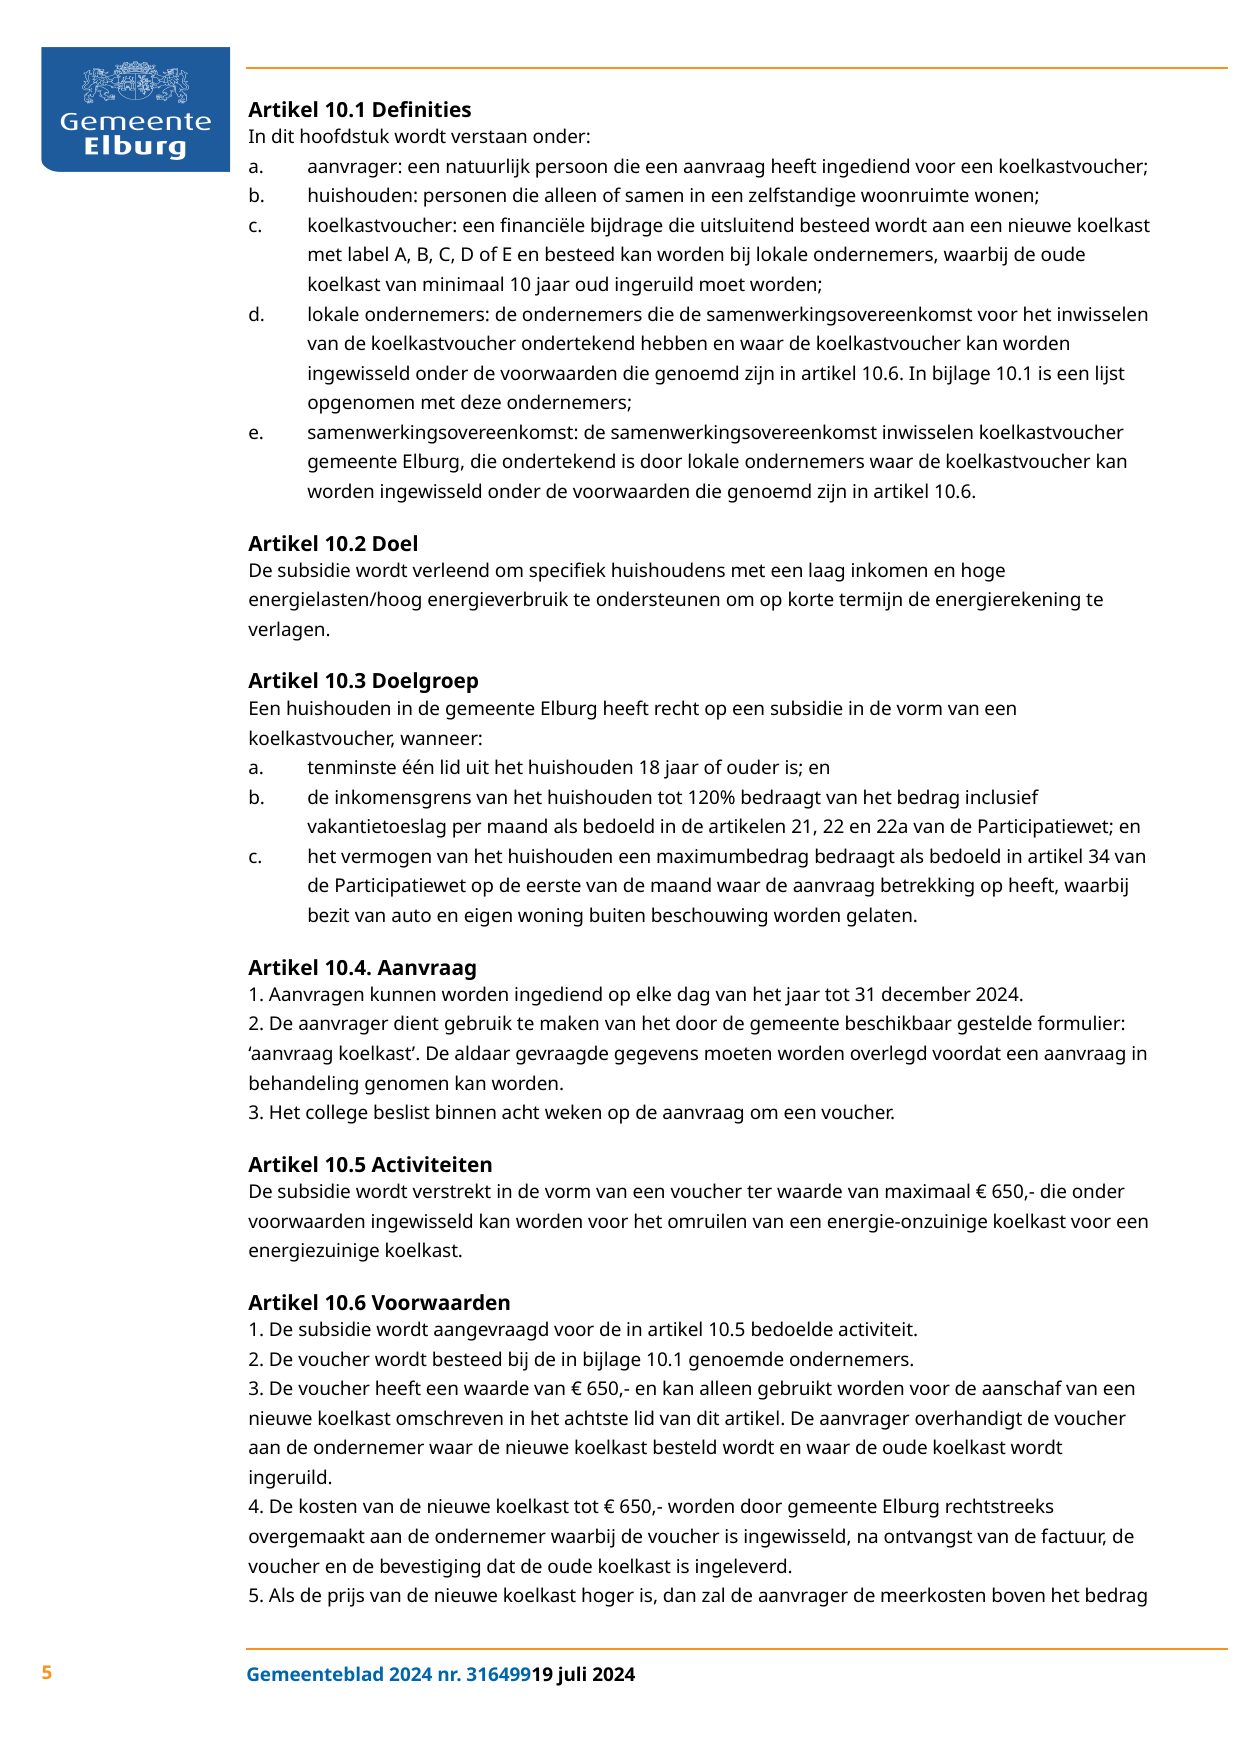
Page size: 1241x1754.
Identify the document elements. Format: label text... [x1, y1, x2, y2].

list de inkomensgrens van het huishouden tot 120% bedraagt van het bedrag inclusief vakantietoeslag per maand als bedoeld in de artikelen 21, 22 en 22a van de Participatiewet; en [248, 784, 1152, 839]
text In dit hoofdstuk wordt verstaan onder: [248, 123, 1152, 149]
list samenwerkingsovereenkomst: de samenwerkingsovereenkomst inwisselen koelkastvoucher gemeente Elburg, die ondertekend is door lokale ondernemers waar de koelkastvoucher kan worden ingewisseld onder de voorwaarden die genoemd zijn in artikel 10.6. [248, 419, 1152, 504]
list tenminste één lid uit het huishouden 18 jaar of ouder is; en [248, 754, 1152, 780]
list lokale ondernemers: de ondernemers die de samenwerkingsovereenkomst voor het inwisselen van de koelkastvoucher ondertekend hebben en waar de koelkastvoucher kan worden ingewisseld onder de voorwaarden die genoemd zijn in artikel 10.6. In bijlage 10.1 is een lijst opgenomen met deze ondernemers; [248, 301, 1152, 415]
text Een huishouden in de gemeente Elburg heeft recht op een subsidie in de vorm van een koelkastvoucher, wanneer: [248, 695, 1152, 750]
text Artikel 10.5 Activiteiten [248, 1150, 1152, 1178]
text Artikel 10.6 Voorwaarden [248, 1288, 1152, 1316]
text 1. De subsidie wordt aangevraagd voor de in artikel 10.5 bedoelde activiteit. [248, 1316, 1152, 1342]
text Artikel 10.3 Doelgroep [248, 667, 1152, 695]
picture [41, 47, 231, 172]
text 2. De aanvrager dient gebruik te maken van het door de gemeente beschikbaar gestelde formulier: ‘aanvraag koelkast’. De aldaar gevraagde gegevens moeten worden overlegd voordat een aanvraag in behandeling genomen kan worden. [248, 1011, 1152, 1096]
text Artikel 10.2 Doel [248, 529, 1152, 557]
text 5. Als de prijs van de nieuwe koelkast hoger is, dan zal de aanvrager de meerkosten boven het bedrag [248, 1582, 1152, 1608]
list het vermogen van het huishouden een maximumbedrag bedraagt als bedoeld in artikel 34 van de Participatiewet op de eerste van de maand waar de aanvraag betrekking op heeft, waarbij bezit van auto en eigen woning buiten beschouwing worden gelaten. [248, 843, 1152, 928]
text Artikel 10.1 Definities [248, 95, 1152, 123]
text 3. De voucher heeft een waarde van € 650,- en kan alleen gebruikt worden voor de aanschaf van een nieuwe koelkast omschreven in het achtste lid van dit artikel. De aanvrager overhandigt de voucher aan de ondernemer waar de nieuwe koelkast besteld wordt en waar de oude koelkast wordt ingeruild. [248, 1375, 1152, 1490]
text 3. Het college beslist binnen acht weken op de aanvraag om een voucher. [248, 1099, 1152, 1125]
list koelkastvoucher: een financiële bijdrage die uitsluitend besteed wordt aan een nieuwe koelkast met label A, B, C, D of E en besteed kan worden bij lokale ondernemers, waarbij de oude koelkast van minimaal 10 jaar oud ingeruild moet worden; [248, 212, 1152, 297]
text 2. De voucher wordt besteed bij de in bijlage 10.1 genoemde ondernemers. [248, 1346, 1152, 1372]
list aanvrager: een natuurlijk persoon die een aanvraag heeft ingediend voor een koelkastvoucher; [248, 153, 1152, 178]
text 4. De kosten van de nieuwe koelkast tot € 650,- worden door gemeente Elburg rechtstreeks overgemaakt aan de ondernemer waarbij de voucher is ingewisseld, na ontvangst van de factuur, de voucher en de bevestiging dat de oude koelkast is ingeleverd. [248, 1494, 1152, 1579]
text Artikel 10.4. Aanvraag [248, 953, 1152, 981]
text 1. Aanvragen kunnen worden ingediend op elke dag van het jaar tot 31 december 2024. [248, 981, 1152, 1007]
list huishouden: personen die alleen of samen in een zelfstandige woonruimte wonen; [248, 182, 1152, 208]
text De subsidie wordt verleend om specifiek huishoudens met een laag inkomen en hoge energielasten/hoog energieverbruik te ondersteunen om op korte termijn de energierekening te verlagen. [248, 557, 1152, 642]
text De subsidie wordt verstrekt in de vorm van een voucher ter waarde van maximaal € 650,- die onder voorwaarden ingewisseld kan worden voor het omruilen van een energie-onzuinige koelkast voor een energiezuinige koelkast. [248, 1178, 1152, 1263]
